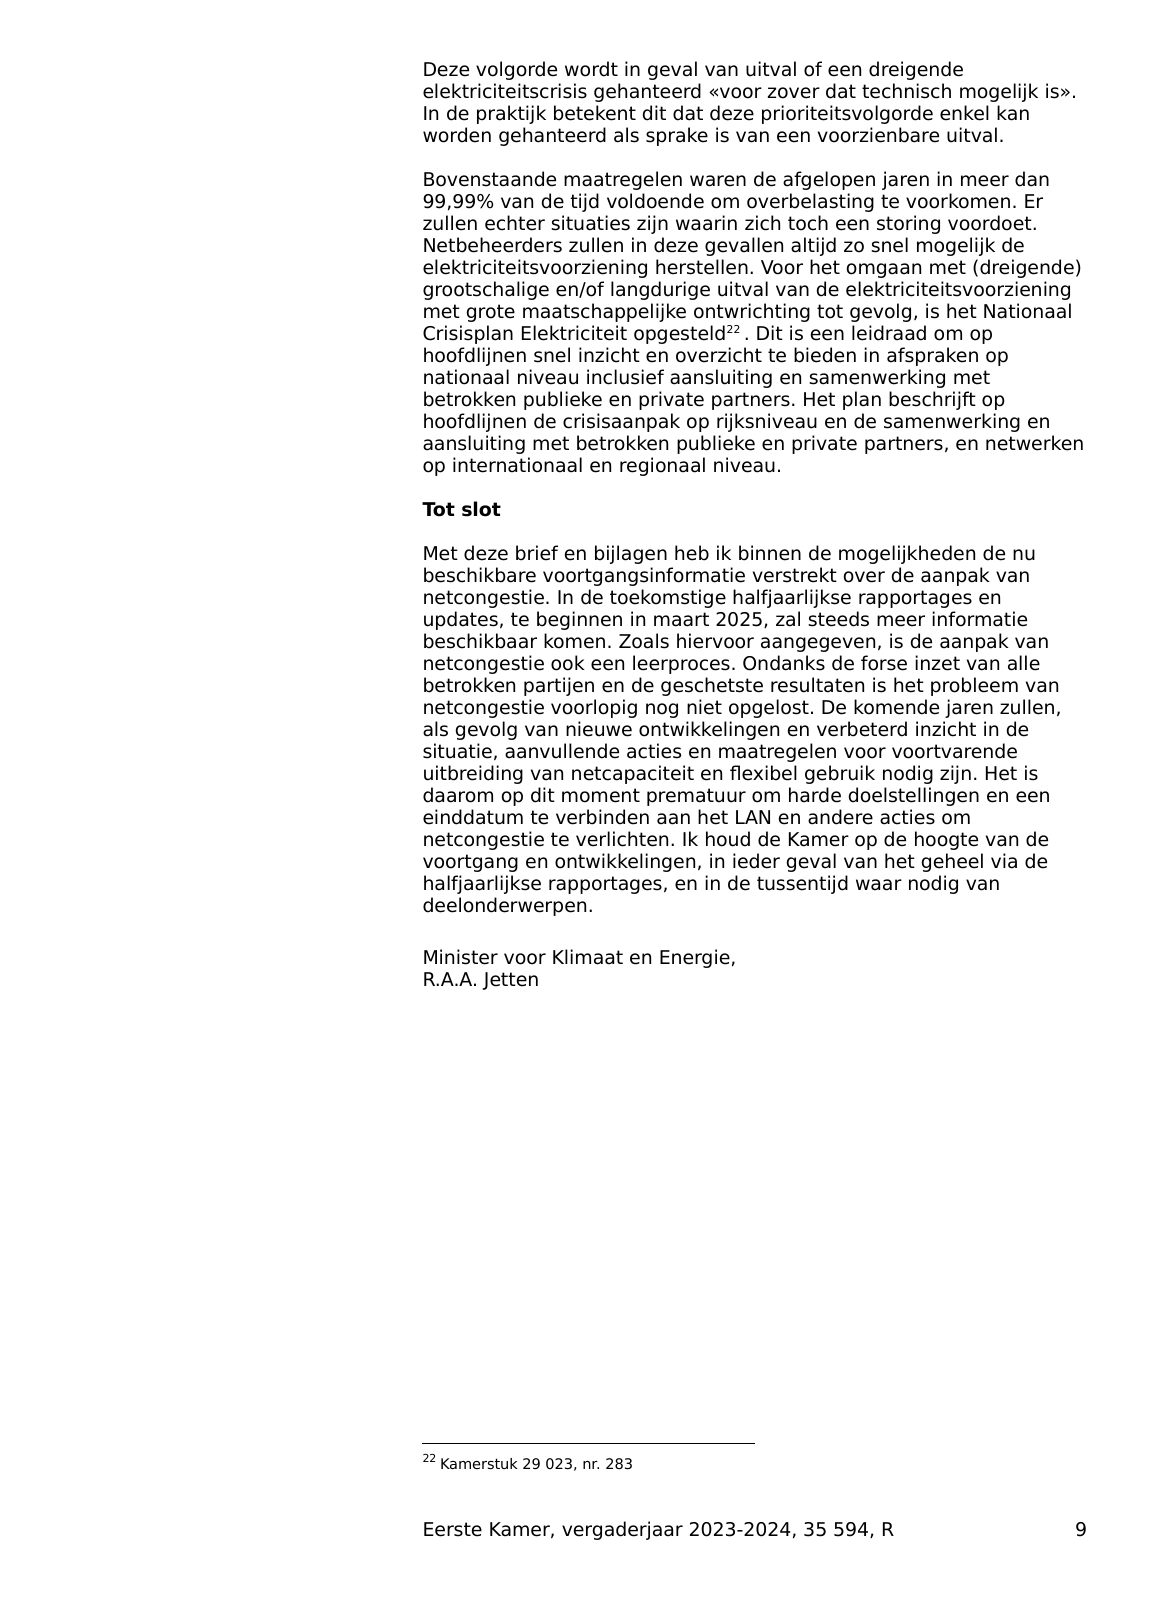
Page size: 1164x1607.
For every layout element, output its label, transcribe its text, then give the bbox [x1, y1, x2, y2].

text Kamerstuk 29 023, nr. 283 [422, 1452, 1087, 1474]
text Bovenstaande maatregelen waren de afgelopen jaren in meer dan 99,99% van de tijd voldoende om overbelasting te voorkomen. Er zullen echter situaties zijn waarin zich toch een storing voordoet. Netbeheerders zullen in deze gevallen altijd zo snel mogelijk de elektriciteitsvoorziening herstellen. Voor het omgaan met (dreigende) grootschalige en/of langdurige uitval van de elektriciteitsvoorziening met grote maatschappelijke ontwrichting tot gevolg, is het Nationaal Crisisplan Elektriciteit opgesteld. Dit is een leidraad om op hoofdlijnen snel inzicht en overzicht te bieden in afspraken op nationaal niveau inclusief aansluiting en samenwerking met betrokken publieke en private partners. Het plan beschrijft op hoofdlijnen de crisisaanpak op rijksniveau en de samenwerking en aansluiting met betrokken publieke en private partners, en netwerken op internationaal en regionaal niveau. [422, 169, 1087, 477]
subtitle Tot slot [422, 499, 1087, 521]
text Minister voor Klimaat en Energie, R.A.A. Jetten [422, 947, 1087, 991]
text Met deze brief en bijlagen heb ik binnen de mogelijkheden de nu beschikbare voortgangsinformatie verstrekt over de aanpak van netcongestie. In de toekomstige halfjaarlijkse rapportages en updates, te beginnen in maart 2025, zal steeds meer informatie beschikbaar komen. Zoals hiervoor aangegeven, is de aanpak van netcongestie ook een leerproces. Ondanks de forse inzet van alle betrokken partijen en de geschetste resultaten is het probleem van netcongestie voorlopig nog niet opgelost. De komende jaren zullen, als gevolg van nieuwe ontwikkelingen en verbeterd inzicht in de situatie, aanvullende acties en maatregelen voor voortvarende uitbreiding van netcapaciteit en flexibel gebruik nodig zijn. Het is daarom op dit moment prematuur om harde doelstellingen en een einddatum te verbinden aan het LAN en andere acties om netcongestie te verlichten. Ik houd de Kamer op de hoogte van de voortgang en ontwikkelingen, in ieder geval van het geheel via de halfjaarlijkse rapportages, en in de tussentijd waar nodig van deelonderwerpen. [422, 543, 1087, 917]
text Deze volgorde wordt in geval van uitval of een dreigende elektriciteitscrisis gehanteerd «voor zover dat technisch mogelijk is». In de praktijk betekent dit dat deze prioriteitsvolgorde enkel kan worden gehanteerd als sprake is van een voorzienbare uitval. [422, 59, 1087, 147]
